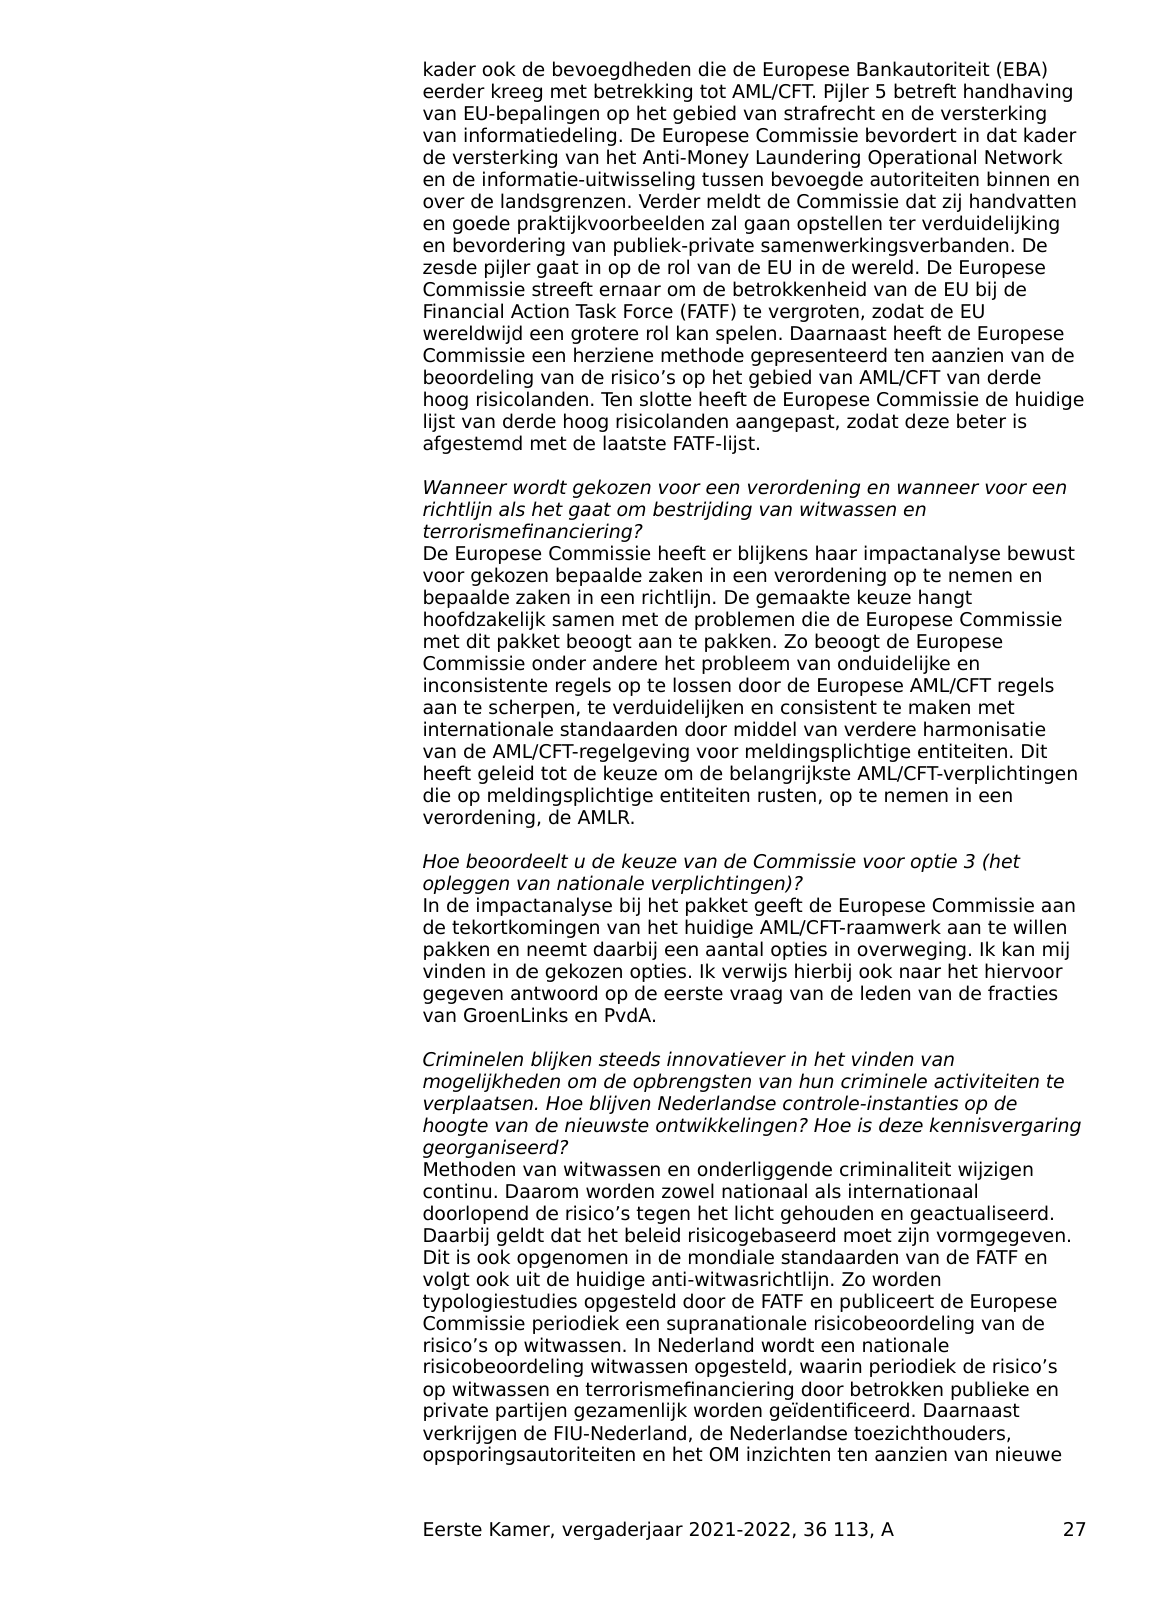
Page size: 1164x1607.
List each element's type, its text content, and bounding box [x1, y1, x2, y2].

text Hoe beoordeelt u de keuze van de Commissie voor optie 3 (het opleggen van nationale verplichtingen)? [422, 851, 1087, 895]
text De Europese Commissie heeft er blijkens haar impactanalyse bewust voor gekozen bepaalde zaken in een verordening op te nemen en bepaalde zaken in een richtlijn. De gemaakte keuze hangt hoofdzakelijk samen met de problemen die de Europese Commissie met dit pakket beoogt aan te pakken. Zo beoogt de Europese Commissie onder andere het probleem van onduidelijke en inconsistente regels op te lossen door de Europese AML/CFT regels aan te scherpen, te verduidelijken en consistent te maken met internationale standaarden door middel van verdere harmonisatie van de AML/CFT-regelgeving voor meldingsplichtige entiteiten. Dit heeft geleid tot de keuze om de belangrijkste AML/CFT-verplichtingen die op meldingsplichtige entiteiten rusten, op te nemen in een verordening, de AMLR. [422, 543, 1087, 828]
text kader ook de bevoegdheden die de Europese Bankautoriteit (EBA) eerder kreeg met betrekking tot AML/CFT. Pijler 5 betreft handhaving van EU-bepalingen op het gebied van strafrecht en de versterking van informatiedeling. De Europese Commissie bevordert in dat kader de versterking van het Anti-Money Laundering Operational Network en de informatie-uitwisseling tussen bevoegde autoriteiten binnen en over de landsgrenzen. Verder meldt de Commissie dat zij handvatten en goede praktijkvoorbeelden zal gaan opstellen ter verduidelijking en bevordering van publiek-private samenwerkingsverbanden. De zesde pijler gaat in op de rol van de EU in de wereld. De Europese Commissie streeft ernaar om de betrokkenheid van de EU bij de Financial Action Task Force (FATF) te vergroten, zodat de EU wereldwijd een grotere rol kan spelen. Daarnaast heeft de Europese Commissie een herziene methode gepresenteerd ten aanzien van de beoordeling van de risico’s op het gebied van AML/CFT van derde hoog risicolanden. Ten slotte heeft de Europese Commissie de huidige lijst van derde hoog risicolanden aangepast, zodat deze beter is afgestemd met de laatste FATF-lijst. [422, 59, 1087, 455]
text Wanneer wordt gekozen voor een verordening en wanneer voor een richtlijn als het gaat om bestrijding van witwassen en terrorismefinanciering? [422, 477, 1087, 543]
text Methoden van witwassen en onderliggende criminaliteit wijzigen continu. Daarom worden zowel nationaal als internationaal doorlopend de risico’s tegen het licht gehouden en geactualiseerd. Daarbij geldt dat het beleid risicogebaseerd moet zijn vormgegeven. Dit is ook opgenomen in de mondiale standaarden van de FATF en volgt ook uit de huidige anti-witwasrichtlijn. Zo worden typologiestudies opgesteld door de FATF en publiceert de Europese Commissie periodiek een supranationale risicobeoordeling van de risico’s op witwassen. In Nederland wordt een nationale risicobeoordeling witwassen opgesteld, waarin periodiek de risico’s op witwassen en terrorismefinanciering door betrokken publieke en private partijen gezamenlijk worden geïdentificeerd. Daarnaast verkrijgen de FIU-Nederland, de Nederlandse toezichthouders, opsporingsautoriteiten en het OM inzichten ten aanzien van nieuwe [422, 1159, 1087, 1466]
text In de impactanalyse bij het pakket geeft de Europese Commissie aan de tekortkomingen van het huidige AML/CFT-raamwerk aan te willen pakken en neemt daarbij een aantal opties in overweging. Ik kan mij vinden in de gekozen opties. Ik verwijs hierbij ook naar het hiervoor gegeven antwoord op de eerste vraag van de leden van de fracties van GroenLinks en PvdA. [422, 895, 1087, 1027]
text Criminelen blijken steeds innovatiever in het vinden van mogelijkheden om de opbrengsten van hun criminele activiteiten te verplaatsen. Hoe blijven Nederlandse controle-instanties op de hoogte van de nieuwste ontwikkelingen? Hoe is deze kennisvergaring georganiseerd? [422, 1049, 1087, 1159]
